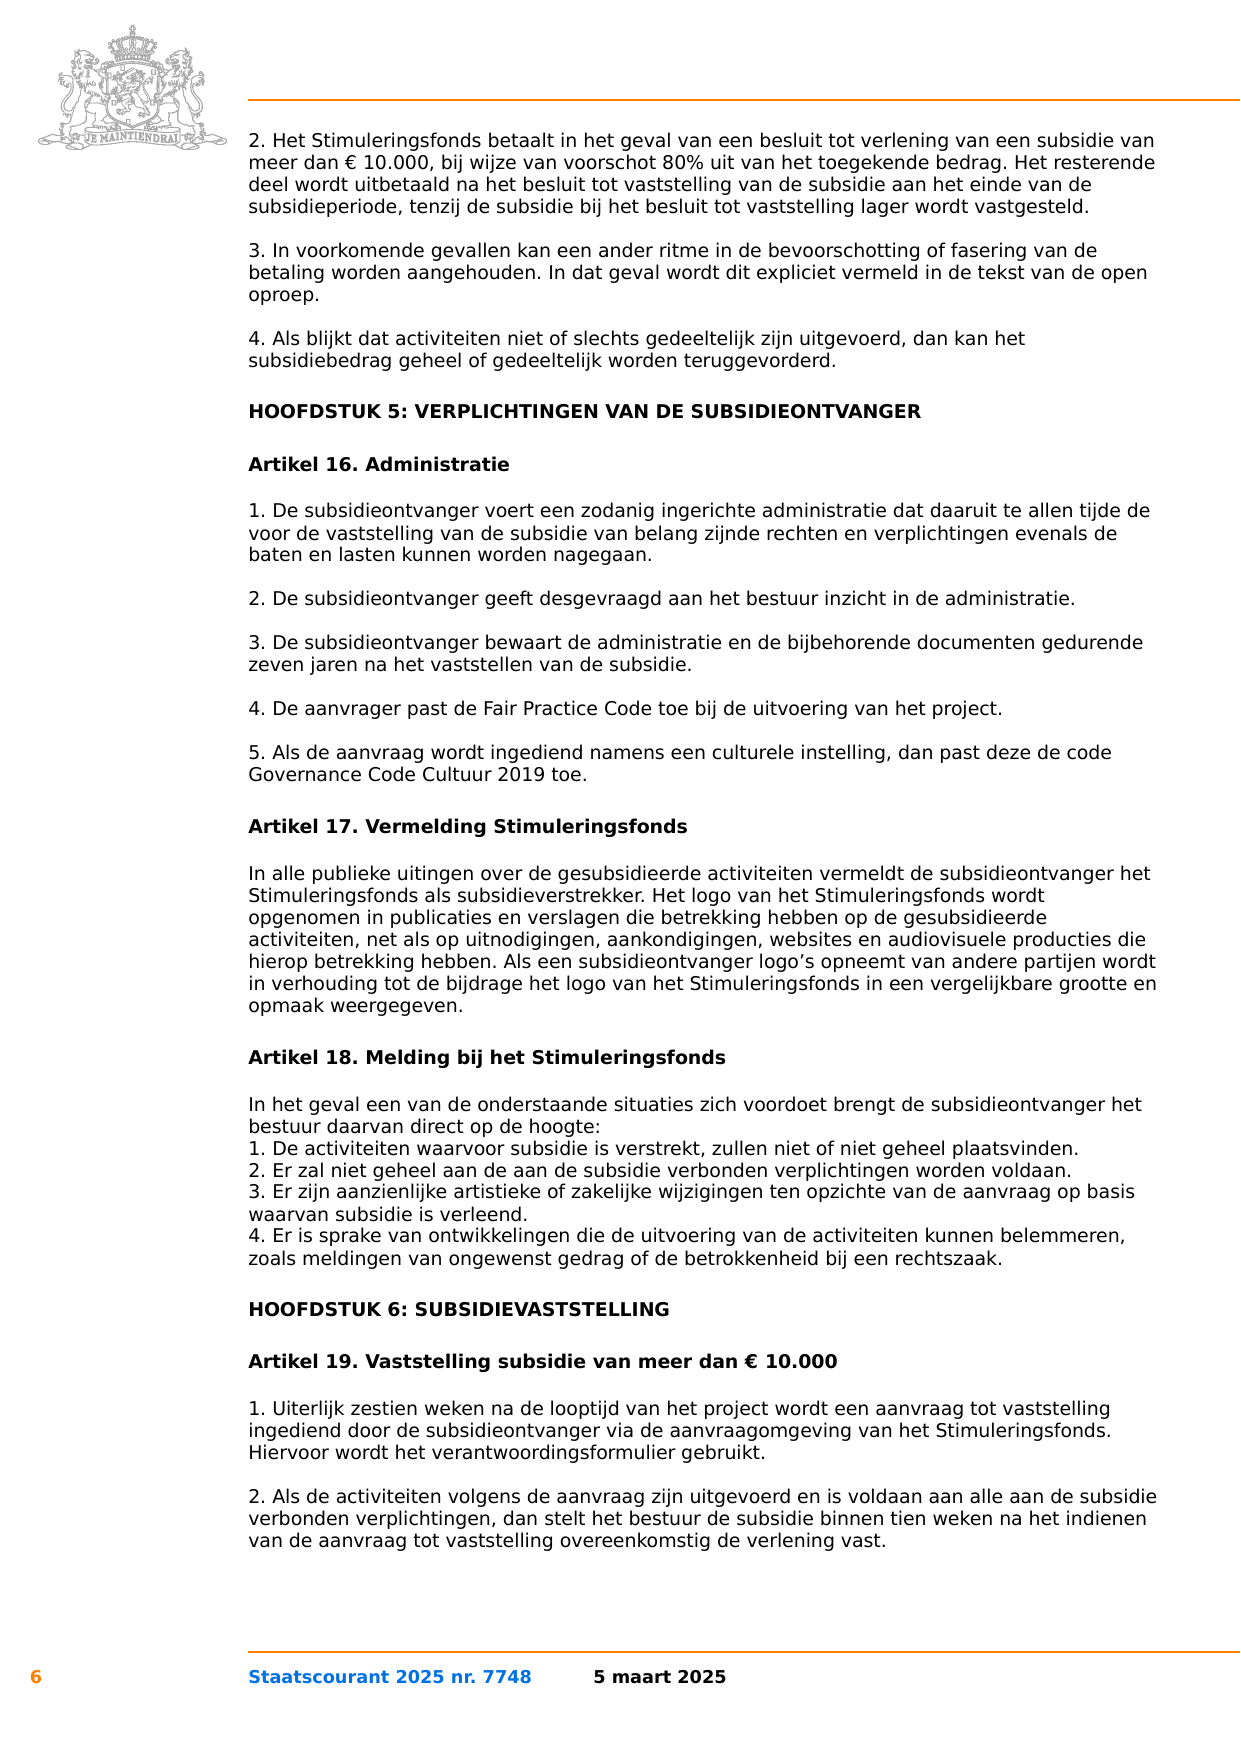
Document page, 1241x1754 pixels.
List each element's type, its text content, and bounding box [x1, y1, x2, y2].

text 3. Er zijn aanzienlijke artistieke of zakelijke wijzigingen ten opzichte van de aanvraag op basis waarvan subsidie is verleend. [248, 1181, 1163, 1225]
text 3. In voorkomende gevallen kan een ander ritme in de bevoorschotting of fasering van de betaling worden aangehouden. In dat geval wordt dit expliciet vermeld in de tekst van de open oproep. [248, 240, 1163, 306]
subtitle Artikel 16. Administratie [248, 453, 1163, 475]
text 4. De aanvrager past de Fair Practice Code toe bij de uitvoering van het project. [248, 698, 1163, 720]
subtitle Artikel 18. Melding bij het Stimuleringsfonds [248, 1047, 1163, 1068]
text In het geval een van de onderstaande situaties zich voordoet brengt de subsidieontvanger het bestuur daarvan direct op de hoogte: [248, 1093, 1163, 1137]
text 2. De subsidieontvanger geeft desgevraagd aan het bestuur inzicht in de administratie. [248, 588, 1163, 610]
text 2. Het Stimuleringsfonds betaalt in het geval van een besluit tot verlening van een subsidie van meer dan € 10.000, bij wijze van voorschot 80% uit van het toegekende bedrag. Het resterende deel wordt uitbetaald na het besluit tot vaststelling van de subsidie aan het einde van de subsidieperiode, tenzij de subsidie bij het besluit tot vaststelling lager wordt vastgesteld. [248, 130, 1163, 218]
text In alle publieke uitingen over de gesubsidieerde activiteiten vermeldt de subsidieontvanger het Stimuleringsfonds als subsidieverstrekker. Het logo van het Stimuleringsfonds wordt opgenomen in publicaties en verslagen die betrekking hebben op de gesubsidieerde activiteiten, net als op uitnodigingen, aankondigingen, websites en audiovisuele producties die hierop betrekking hebben. Als een subsidieontvanger logo’s opneemt van andere partijen wordt in verhouding tot de bijdrage het logo van het Stimuleringsfonds in een vergelijkbare grootte en opmaak weergegeven. [248, 863, 1163, 1017]
text 1. De activiteiten waarvoor subsidie is verstrekt, zullen niet of niet geheel plaatsvinden. [248, 1137, 1163, 1159]
text 2. Er zal niet geheel aan de aan de subsidie verbonden verplichtingen worden voldaan. [248, 1159, 1163, 1181]
picture [38, 25, 227, 150]
text 2. Als de activiteiten volgens de aanvraag zijn uitgevoerd en is voldaan aan alle aan de subsidie verbonden verplichtingen, dan stelt het bestuur de subsidie binnen tien weken na het indienen van de aanvraag tot vaststelling overeenkomstig de verlening vast. [248, 1486, 1163, 1552]
subtitle HOOFDSTUK 6: SUBSIDIEVASTSTELLING [248, 1299, 1163, 1321]
text 5. Als de aanvraag wordt ingediend namens een culturele instelling, dan past deze de code Governance Code Cultuur 2019 toe. [248, 742, 1163, 786]
text 4. Er is sprake van ontwikkelingen die de uitvoering van de activiteiten kunnen belemmeren, zoals meldingen van ongewenst gedrag of de betrokkenheid bij een rechtszaak. [248, 1225, 1163, 1269]
subtitle Artikel 17. Vermelding Stimuleringsfonds [248, 816, 1163, 838]
text 1. Uiterlijk zestien weken na de looptijd van het project wordt een aanvraag tot vaststelling ingediend door de subsidieontvanger via de aanvraagomgeving van het Stimuleringsfonds. Hiervoor wordt het verantwoordingsformulier gebruikt. [248, 1398, 1163, 1464]
subtitle Artikel 19. Vaststelling subsidie van meer dan € 10.000 [248, 1351, 1163, 1373]
text 4. Als blijkt dat activiteiten niet of slechts gedeeltelijk zijn uitgevoerd, dan kan het subsidiebedrag geheel of gedeeltelijk worden teruggevorderd. [248, 327, 1163, 371]
text 1. De subsidieontvanger voert een zodanig ingerichte administratie dat daaruit te allen tijde de voor de vaststelling van de subsidie van belang zijnde rechten en verplichtingen evenals de baten en lasten kunnen worden nagegaan. [248, 500, 1163, 566]
subtitle HOOFDSTUK 5: VERPLICHTINGEN VAN DE SUBSIDIEONTVANGER [248, 401, 1163, 423]
text 3. De subsidieontvanger bewaart de administratie en de bijbehorende documenten gedurende zeven jaren na het vaststellen van de subsidie. [248, 632, 1163, 676]
